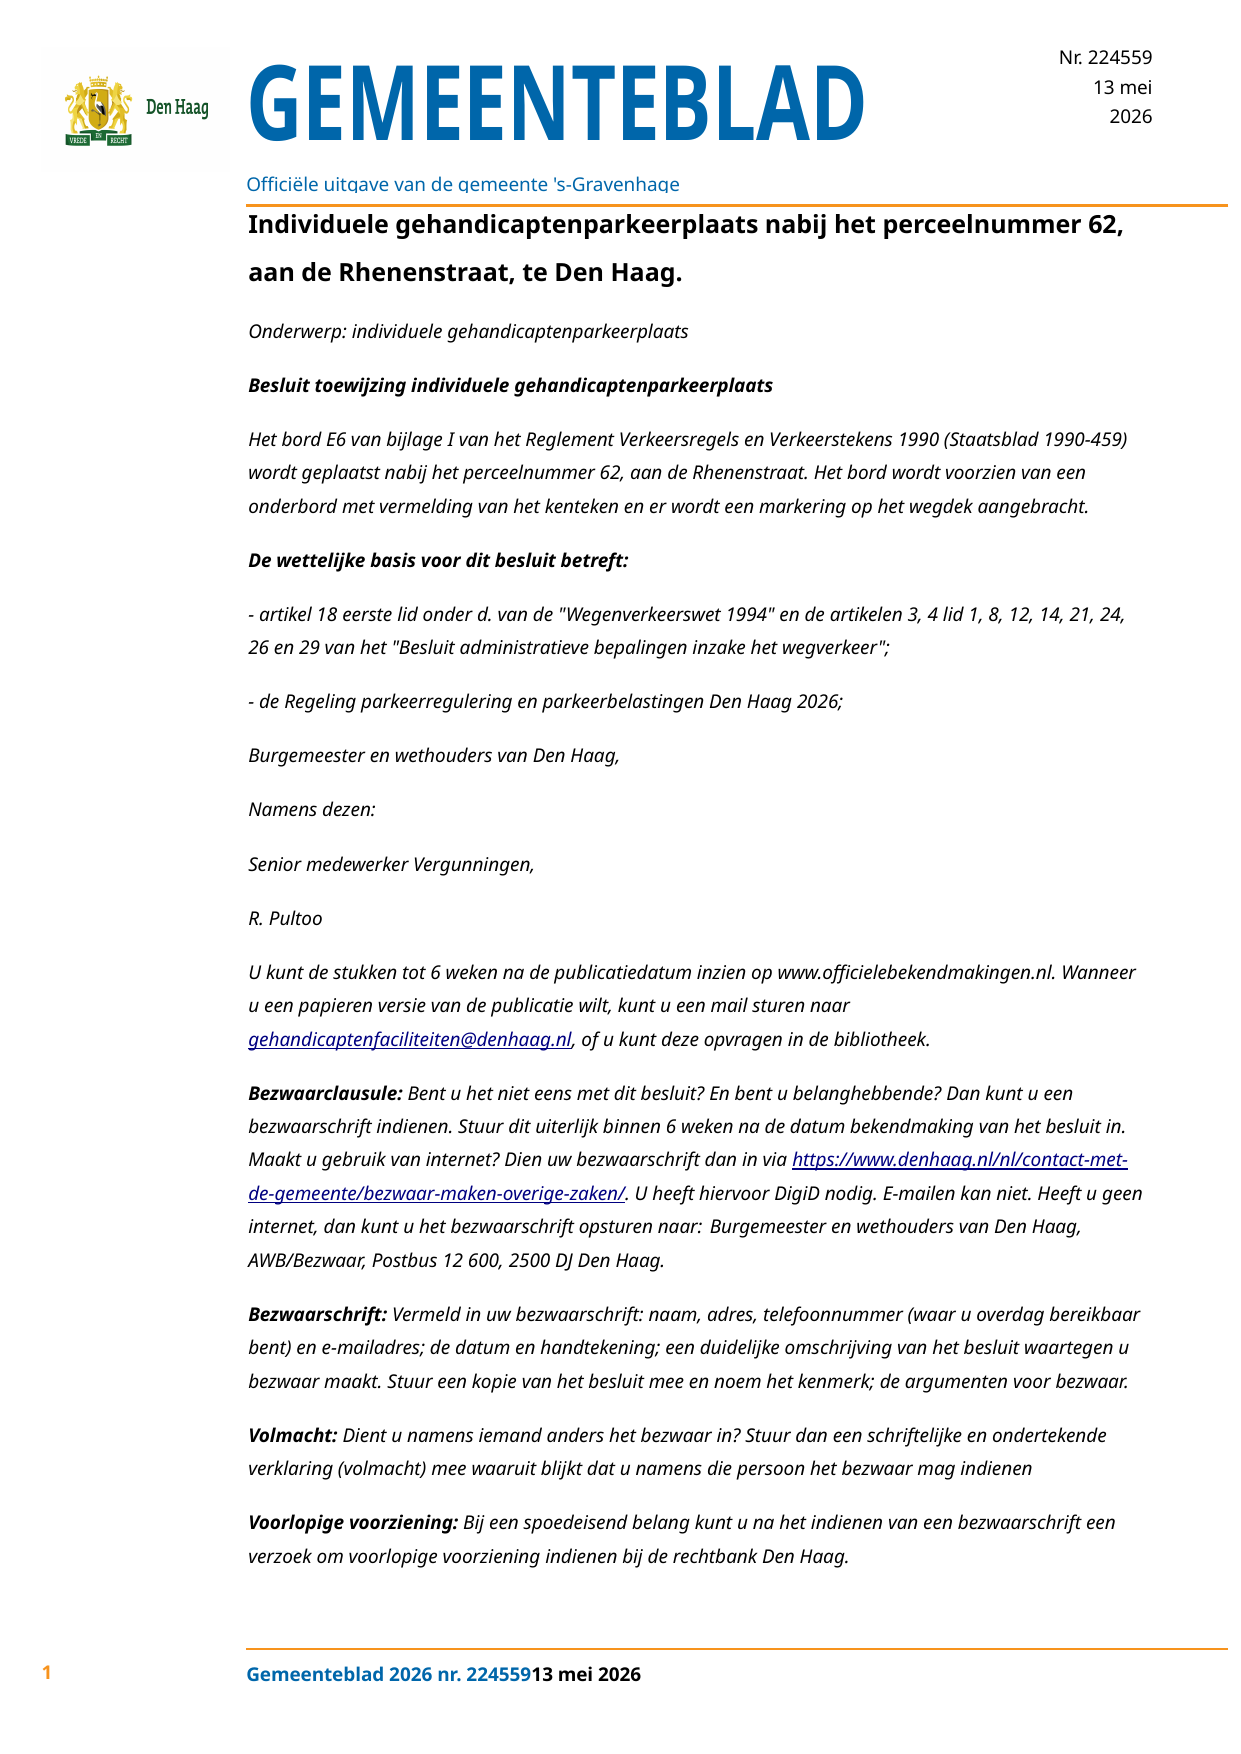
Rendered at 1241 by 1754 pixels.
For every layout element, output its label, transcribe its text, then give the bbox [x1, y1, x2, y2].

text De wettelijke basis voor dit besluit betreft: [248, 547, 1152, 573]
text Het bord E6 van bijlage I van het Reglement Verkeersregels en Verkeerstekens 1990 (Staatsblad 1990-459) wordt geplaatst nabij het perceelnummer 62, aan de Rhenenstraat. Het bord wordt voorzien van een onderbord met vermelding van het kenteken en er wordt een markering op het wegdek aangebracht. [248, 426, 1152, 519]
text U kunt de stukken tot 6 weken na de publicatiedatum inzien op www.officielebekendmakingen.nl. Wanneer u een papieren versie van de publicatie wilt, kunt u een mail sturen naar gehandicaptenfaciliteiten@denhaag.nl, of u kunt deze opvragen in de bibliotheek. [248, 959, 1152, 1051]
text Besluit toewijzing individuele gehandicaptenparkeerplaats [248, 372, 1152, 398]
text Onderwerp: individuele gehandicaptenparkeerplaats [248, 318, 1152, 344]
text Individuele gehandicaptenparkeerplaats nabij het perceelnummer 62, aan de Rhenenstraat, te Den Haag. [248, 207, 1152, 288]
text Namens dezen: [248, 797, 1152, 822]
text Voorlopige voorziening: Bij een spoedeisend belang kunt u na het indienen van een bezwaarschrift een verzoek om voorlopige voorziening indienen bij de rechtbank Den Haag. [248, 1509, 1152, 1569]
picture [41, 47, 231, 172]
text Volmacht: Dient u namens iemand anders het bezwaar in? Stuur dan een schriftelijke en ondertekende verklaring (volmacht) mee waaruit blijkt dat u namens die persoon het bezwaar mag indienen [248, 1422, 1152, 1481]
text Bezwaarschrift: Vermeld in uw bezwaarschrift: naam, adres, telefoonnummer (waar u overdag bereikbaar bent) en e-mailadres; de datum en handtekening; een duidelijke omschrijving van het besluit waartegen u bezwaar maakt. Stuur een kopie van het besluit mee en noem het kenmerk; de argumenten voor bezwaar. [248, 1301, 1152, 1394]
text Bezwaarclausule: Bent u het niet eens met dit besluit? En bent u belanghebbende? Dan kunt u een bezwaarschrift indienen. Stuur dit uiterlijk binnen 6 weken na de datum bekendmaking van het besluit in. Maakt u gebruik van internet? Dien uw bezwaarschrift dan in via https://www.denhaag.nl/nl/contact-met-de-gemeente/bezwaar-maken-overige-zaken/. U heeft hiervoor DigiD nodig. E-mailen kan niet. Heeft u geen internet, dan kunt u het bezwaarschrift opsturen naar: Burgemeester en wethouders van Den Haag, AWB/Bezwaar, Postbus 12 600, 2500 DJ Den Haag. [248, 1080, 1152, 1273]
text - de Regeling parkeerregulering en parkeerbelastingen Den Haag 2026; [248, 688, 1152, 714]
text R. Pultoo [248, 905, 1152, 931]
text Senior medewerker Vergunningen, [248, 851, 1152, 876]
text Burgemeester en wethouders van Den Haag, [248, 743, 1152, 768]
text - artikel 18 eerste lid onder d. van de "Wegenverkeerswet 1994" en de artikelen 3, 4 lid 1, 8, 12, 14, 21, 24, 26 en 29 van het "Besluit administratieve bepalingen inzake het wegverkeer"; [248, 601, 1152, 660]
